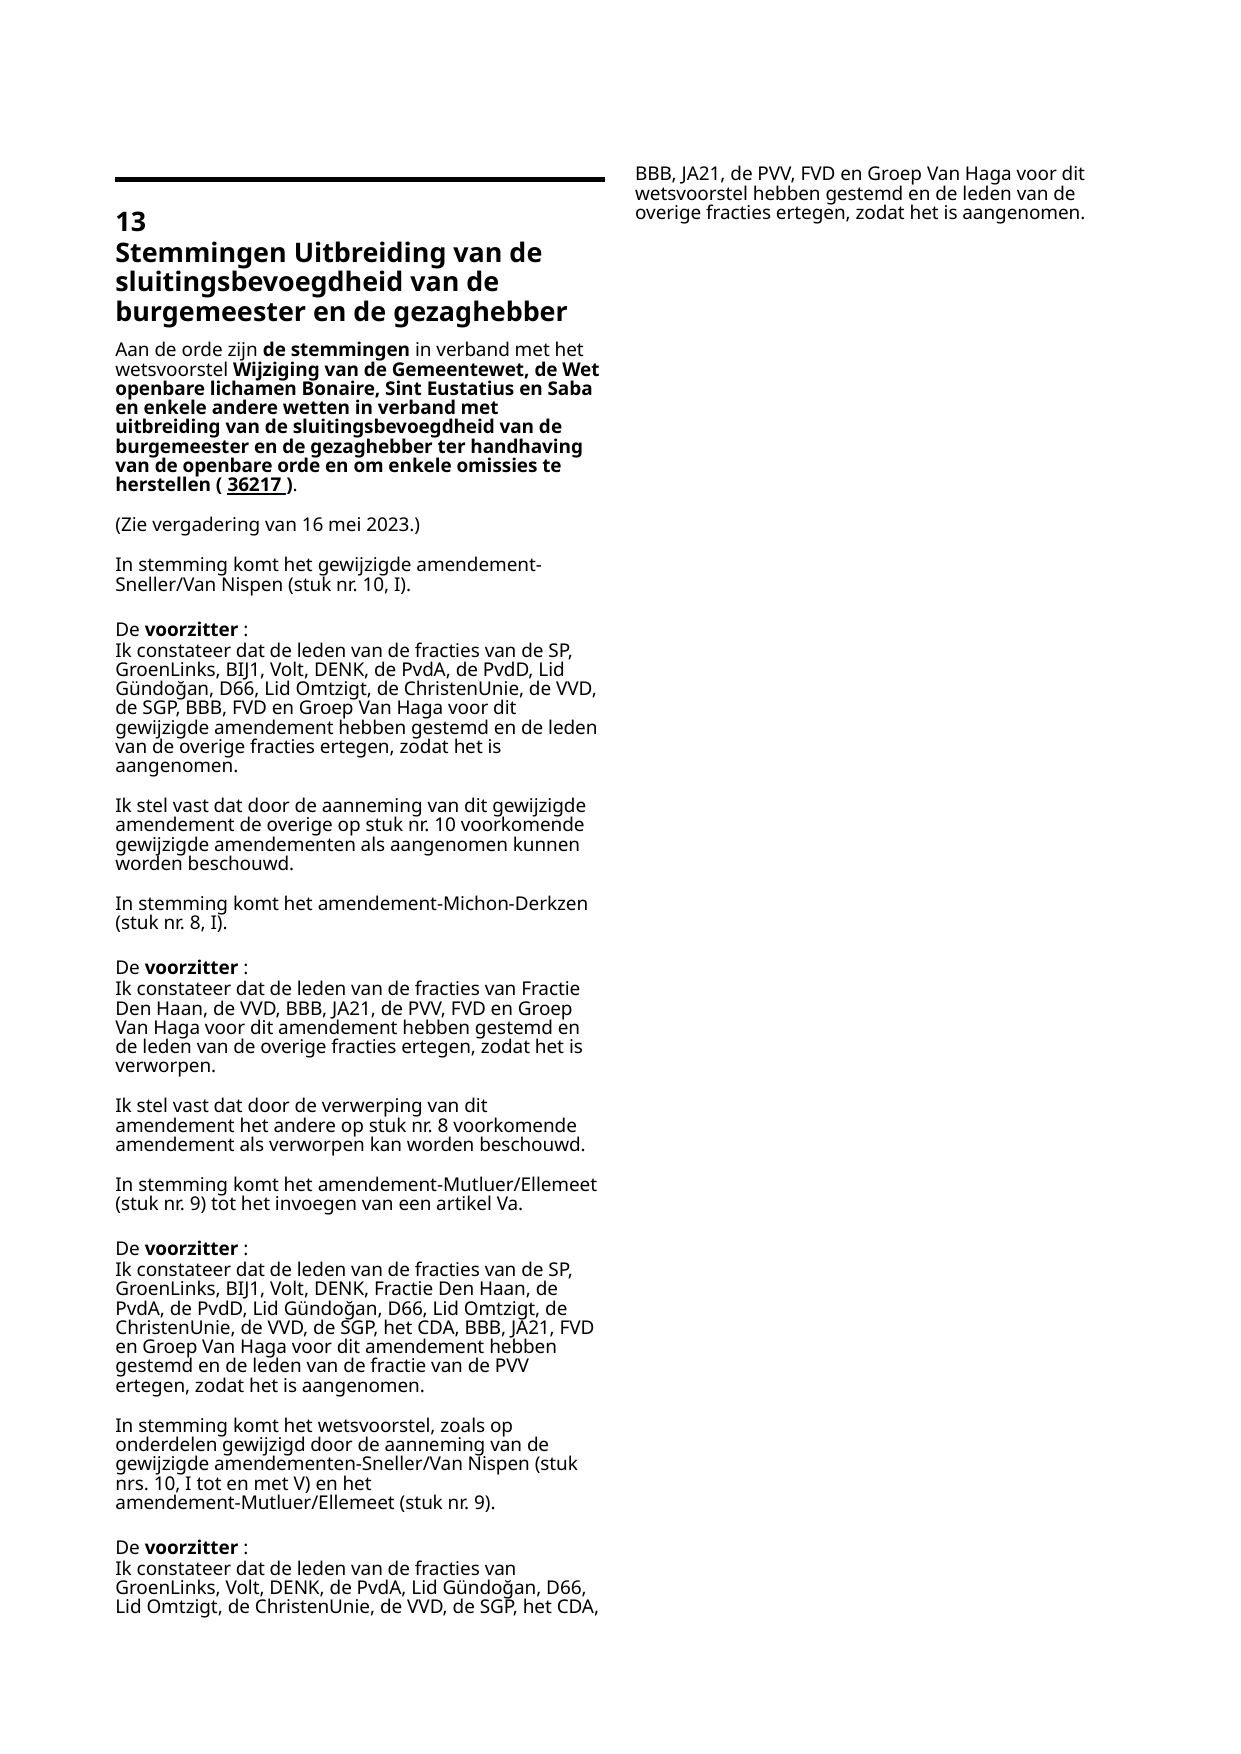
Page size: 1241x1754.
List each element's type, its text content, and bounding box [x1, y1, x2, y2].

text Ik constateer dat de leden van de fracties van de SP, GroenLinks, BIJ1, Volt, DENK, de PvdA, de PvdD, Lid Gündoğan, D66, Lid Omtzigt, de ChristenUnie, de VVD, de SGP, BBB, FVD en Groep Van Haga voor dit gewijzigde amendement hebben gestemd en de leden van de overige fracties ertegen, zodat het is aangenomen. [115, 642, 605, 776]
text In stemming komt het amendement-Mutluer/Ellemeet (stuk nr. 9) tot het invoegen van een artikel Va. [115, 1176, 605, 1214]
text In stemming komt het amendement-Michon-Derkzen (stuk nr. 8, I). [115, 895, 605, 934]
text BBB, JA21, de PVV, FVD en Groep Van Haga voor dit wetsvoorstel hebben gestemd en de leden van de overige fracties ertegen, zodat het is aangenomen. [635, 165, 1125, 223]
text (Zie vergadering van 16 mei 2023.) [115, 516, 605, 536]
text In stemming komt het gewijzigde amendement-Sneller/Van Nispen (stuk nr. 10, I). [115, 556, 605, 595]
text Ik stel vast dat door de aanneming van dit gewijzigde amendement de overige op stuk nr. 10 voorkomende gewijzigde amendementen als aangenomen kunnen worden beschouwd. [115, 797, 605, 874]
text De voorzitter : [115, 1534, 605, 1560]
text 13 [115, 203, 605, 239]
text De voorzitter : [115, 954, 605, 980]
text Ik stel vast dat door de verwerping van dit amendement het andere op stuk nr. 8 voorkomende amendement als verworpen kan worden beschouwd. [115, 1097, 605, 1155]
text In stemming komt het wetsvoorstel, zoals op onderdelen gewijzigd door de aanneming van de gewijzigde amendementen-Sneller/Van Nispen (stuk nrs. 10, I tot en met V) en het amendement-Mutluer/Ellemeet (stuk nr. 9). [115, 1417, 605, 1513]
text Stemmingen Uitbreiding van de sluitingsbevoegdheid van de burgemeester en de gezaghebber [115, 239, 605, 341]
text Ik constateer dat de leden van de fracties van de SP, GroenLinks, BIJ1, Volt, DENK, Fractie Den Haan, de PvdA, de PvdD, Lid Gündoğan, D66, Lid Omtzigt, de ChristenUnie, de VVD, de SGP, het CDA, BBB, JA21, FVD en Groep Van Haga voor dit amendement hebben gestemd en de leden van de fractie van de PVV ertegen, zodat het is aangenomen. [115, 1261, 605, 1396]
text Ik constateer dat de leden van de fracties van Fractie Den Haan, de VVD, BBB, JA21, de PVV, FVD en Groep Van Haga voor dit amendement hebben gestemd en de leden van de overige fracties ertegen, zodat het is verworpen. [115, 980, 605, 1077]
text De voorzitter : [115, 616, 605, 642]
text De voorzitter : [115, 1235, 605, 1261]
text Aan de orde zijn de stemmingen in verband met het wetsvoorstel Wijziging van de Gemeentewet, de Wet openbare lichamen Bonaire, Sint Eustatius en Saba en enkele andere wetten in verband met uitbreiding van de sluitingsbevoegdheid van de burgemeester en de gezaghebber ter handhaving van de openbare orde en om enkele omissies te herstellen ( 36217 ). [115, 341, 605, 496]
text Ik constateer dat de leden van de fracties van GroenLinks, Volt, DENK, de PvdA, Lid Gündoğan, D66, Lid Omtzigt, de ChristenUnie, de VVD, de SGP, het CDA, [115, 1560, 605, 1617]
